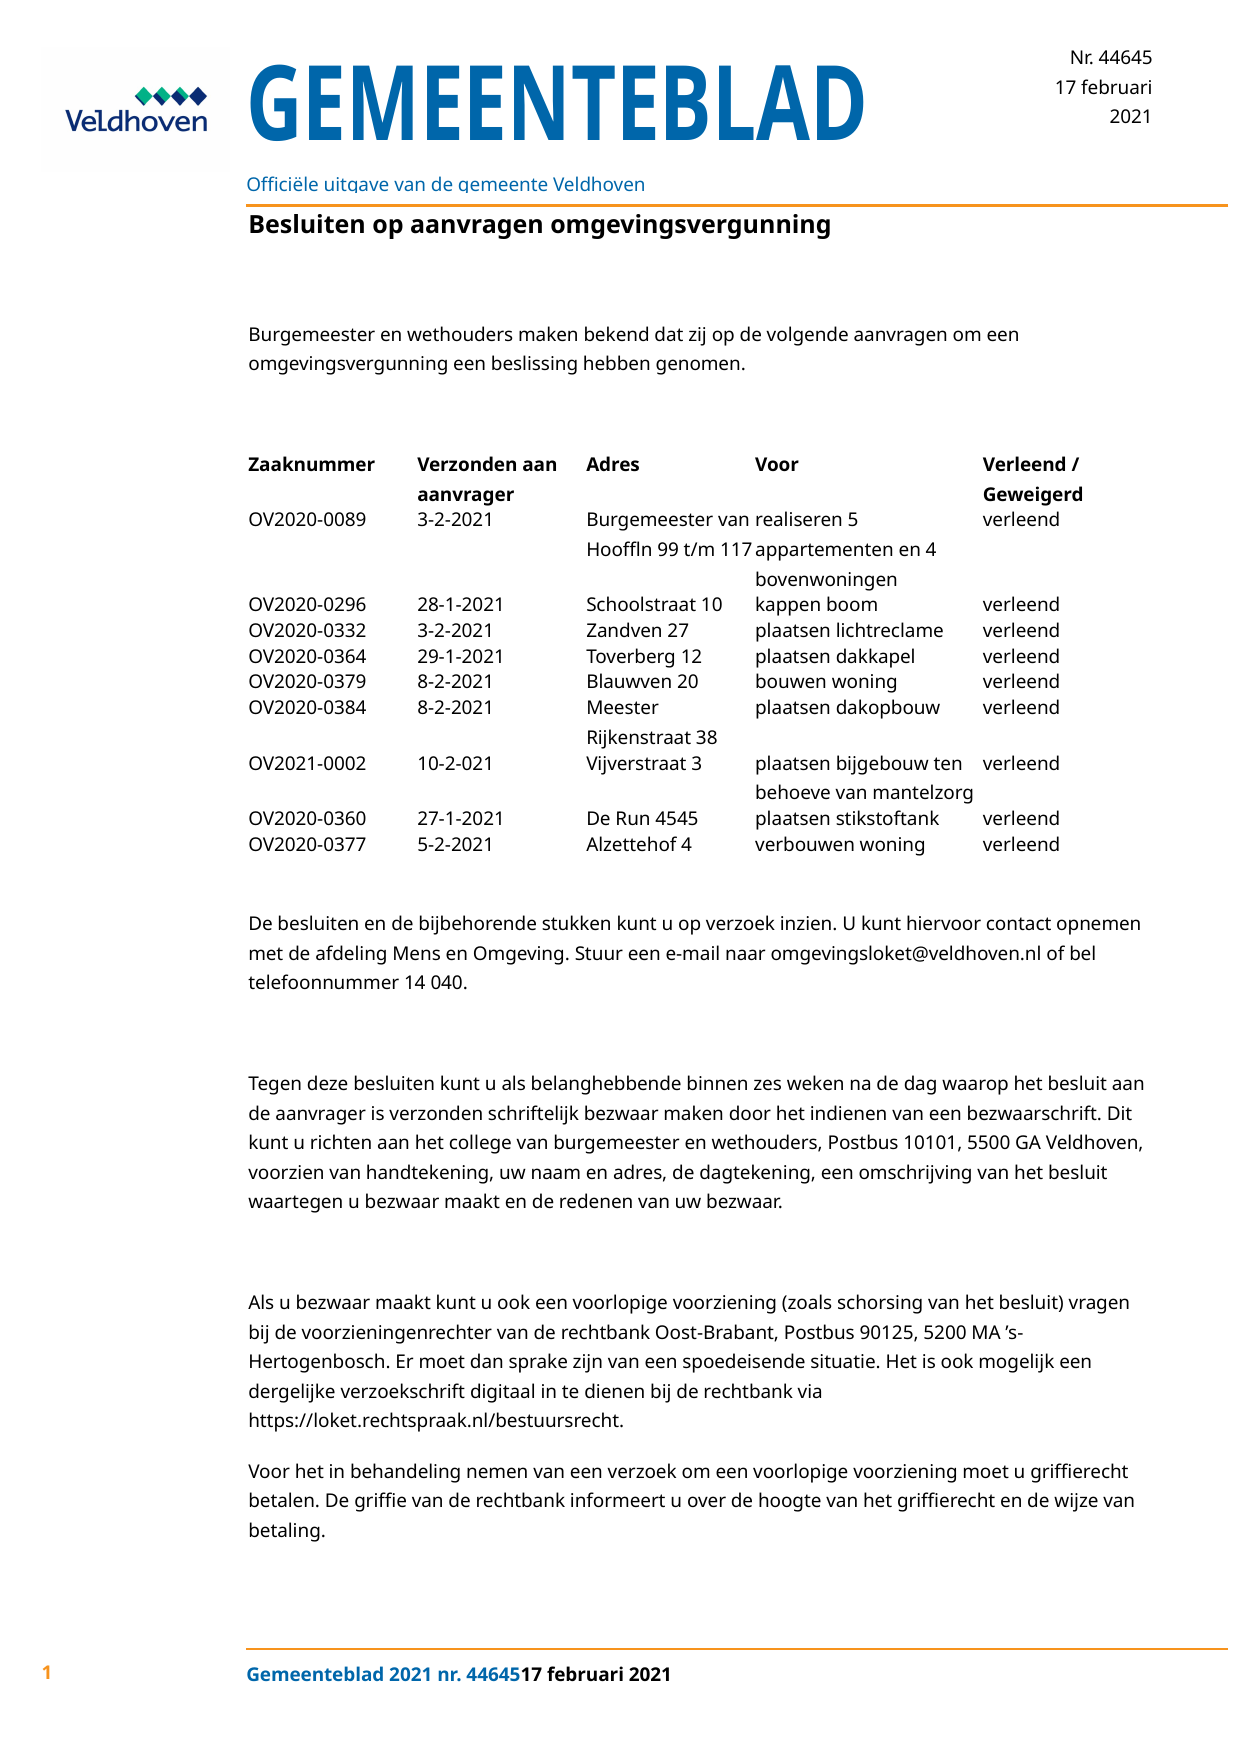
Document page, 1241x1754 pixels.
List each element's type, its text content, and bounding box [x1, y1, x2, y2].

text Burgemeester en wethouders maken bekend dat zij op de volgende aanvragen om een omgevingsvergunning een beslissing hebben genomen. [248, 321, 1152, 376]
table_cell plaatsen dakopbouw [755, 694, 983, 750]
table_cell OV2020-0377 [248, 831, 417, 856]
table_cell OV2020-0384 [248, 694, 417, 750]
table_cell plaatsen bijgebouw ten behoeve van mantelzorg [755, 750, 983, 805]
table_header Adres [586, 451, 755, 507]
table_cell OV2020-0379 [248, 669, 417, 694]
table_cell verleend [983, 750, 1152, 805]
table_header Verzonden aan aanvrager [417, 451, 586, 507]
table_cell 27-1-2021 [417, 805, 586, 831]
table_header Voor [755, 451, 983, 507]
table_cell OV2020-0089 [248, 507, 417, 591]
table_cell plaatsen stikstoftank [755, 805, 983, 831]
table_cell verleend [983, 507, 1152, 591]
table_cell OV2021-0002 [248, 750, 417, 805]
table_cell Blauwven 20 [586, 669, 755, 694]
text Voor het in behandeling nemen van een verzoek om een voorlopige voorziening moet u griffierecht betalen. De griffie van de rechtbank informeert u over de hoogte van het griffierecht en de wijze van betaling. [248, 1458, 1152, 1543]
table_cell verleend [983, 617, 1152, 643]
table_cell Meester Rijkenstraat 38 [586, 694, 755, 750]
table_cell 3-2-2021 [417, 617, 586, 643]
table_cell realiseren 5 appartementen en 4 bovenwoningen [755, 507, 983, 591]
text De besluiten en de bijbehorende stukken kunt u op verzoek inzien. U kunt hiervoor contact opnemen met de afdeling Mens en Omgeving. Stuur een e-mail naar omgevingsloket@veldhoven.nl of bel telefoonnummer 14 040. [248, 910, 1152, 995]
table_cell Schoolstraat 10 [586, 591, 755, 617]
table_cell 8-2-2021 [417, 669, 586, 694]
table_cell OV2020-0360 [248, 805, 417, 831]
table_cell Toverberg 12 [586, 643, 755, 669]
text Besluiten op aanvragen omgevingsvergunning [248, 207, 1152, 241]
table_cell 3-2-2021 [417, 507, 586, 591]
table_cell 8-2-2021 [417, 694, 586, 750]
table_cell plaatsen dakkapel [755, 643, 983, 669]
table_cell bouwen woning [755, 669, 983, 694]
table_cell OV2020-0364 [248, 643, 417, 669]
table_cell verbouwen woning [755, 831, 983, 856]
table_cell verleend [983, 694, 1152, 750]
table_cell Zandven 27 [586, 617, 755, 643]
table_cell 10-2-021 [417, 750, 586, 805]
picture [41, 47, 231, 172]
table_cell Burgemeester van Hooffln 99 t/m 117 [586, 507, 755, 591]
table_cell Alzettehof 4 [586, 831, 755, 856]
table_cell 5-2-2021 [417, 831, 586, 856]
table_cell verleend [983, 591, 1152, 617]
table_cell OV2020-0296 [248, 591, 417, 617]
table_header Verleend / Geweigerd [983, 451, 1152, 507]
table_cell De Run 4545 [586, 805, 755, 831]
table_cell verleend [983, 669, 1152, 694]
table_header Zaaknummer [248, 451, 417, 507]
table_cell kappen boom [755, 591, 983, 617]
table_cell 29-1-2021 [417, 643, 586, 669]
table_cell plaatsen lichtreclame [755, 617, 983, 643]
table_cell OV2020-0332 [248, 617, 417, 643]
text Tegen deze besluiten kunt u als belanghebbende binnen zes weken na de dag waarop het besluit aan de aanvrager is verzonden schriftelijk bezwaar maken door het indienen van een bezwaarschrift. Dit kunt u richten aan het college van burgemeester en wethouders, Postbus 10101, 5500 GA Veldhoven, voorzien van handtekening, uw naam en adres, de dagtekening, een omschrijving van het besluit waartegen u bezwaar maakt en de redenen van uw bezwaar. [248, 1070, 1152, 1214]
table_cell Vijverstraat 3 [586, 750, 755, 805]
table_cell verleend [983, 831, 1152, 856]
text Als u bezwaar maakt kunt u ook een voorlopige voorziening (zoals schorsing van het besluit) vragen bij de voorzieningenrechter van de rechtbank Oost-Brabant, Postbus 90125, 5200 MA ’s-Hertogenbosch. Er moet dan sprake zijn van een spoedeisende situatie. Het is ook mogelijk een dergelijke verzoekschrift digitaal in te dienen bij de rechtbank via https://loket.rechtspraak.nl/bestuursrecht. [248, 1289, 1152, 1433]
table_cell verleend [983, 805, 1152, 831]
table_cell verleend [983, 643, 1152, 669]
table_cell 28-1-2021 [417, 591, 586, 617]
